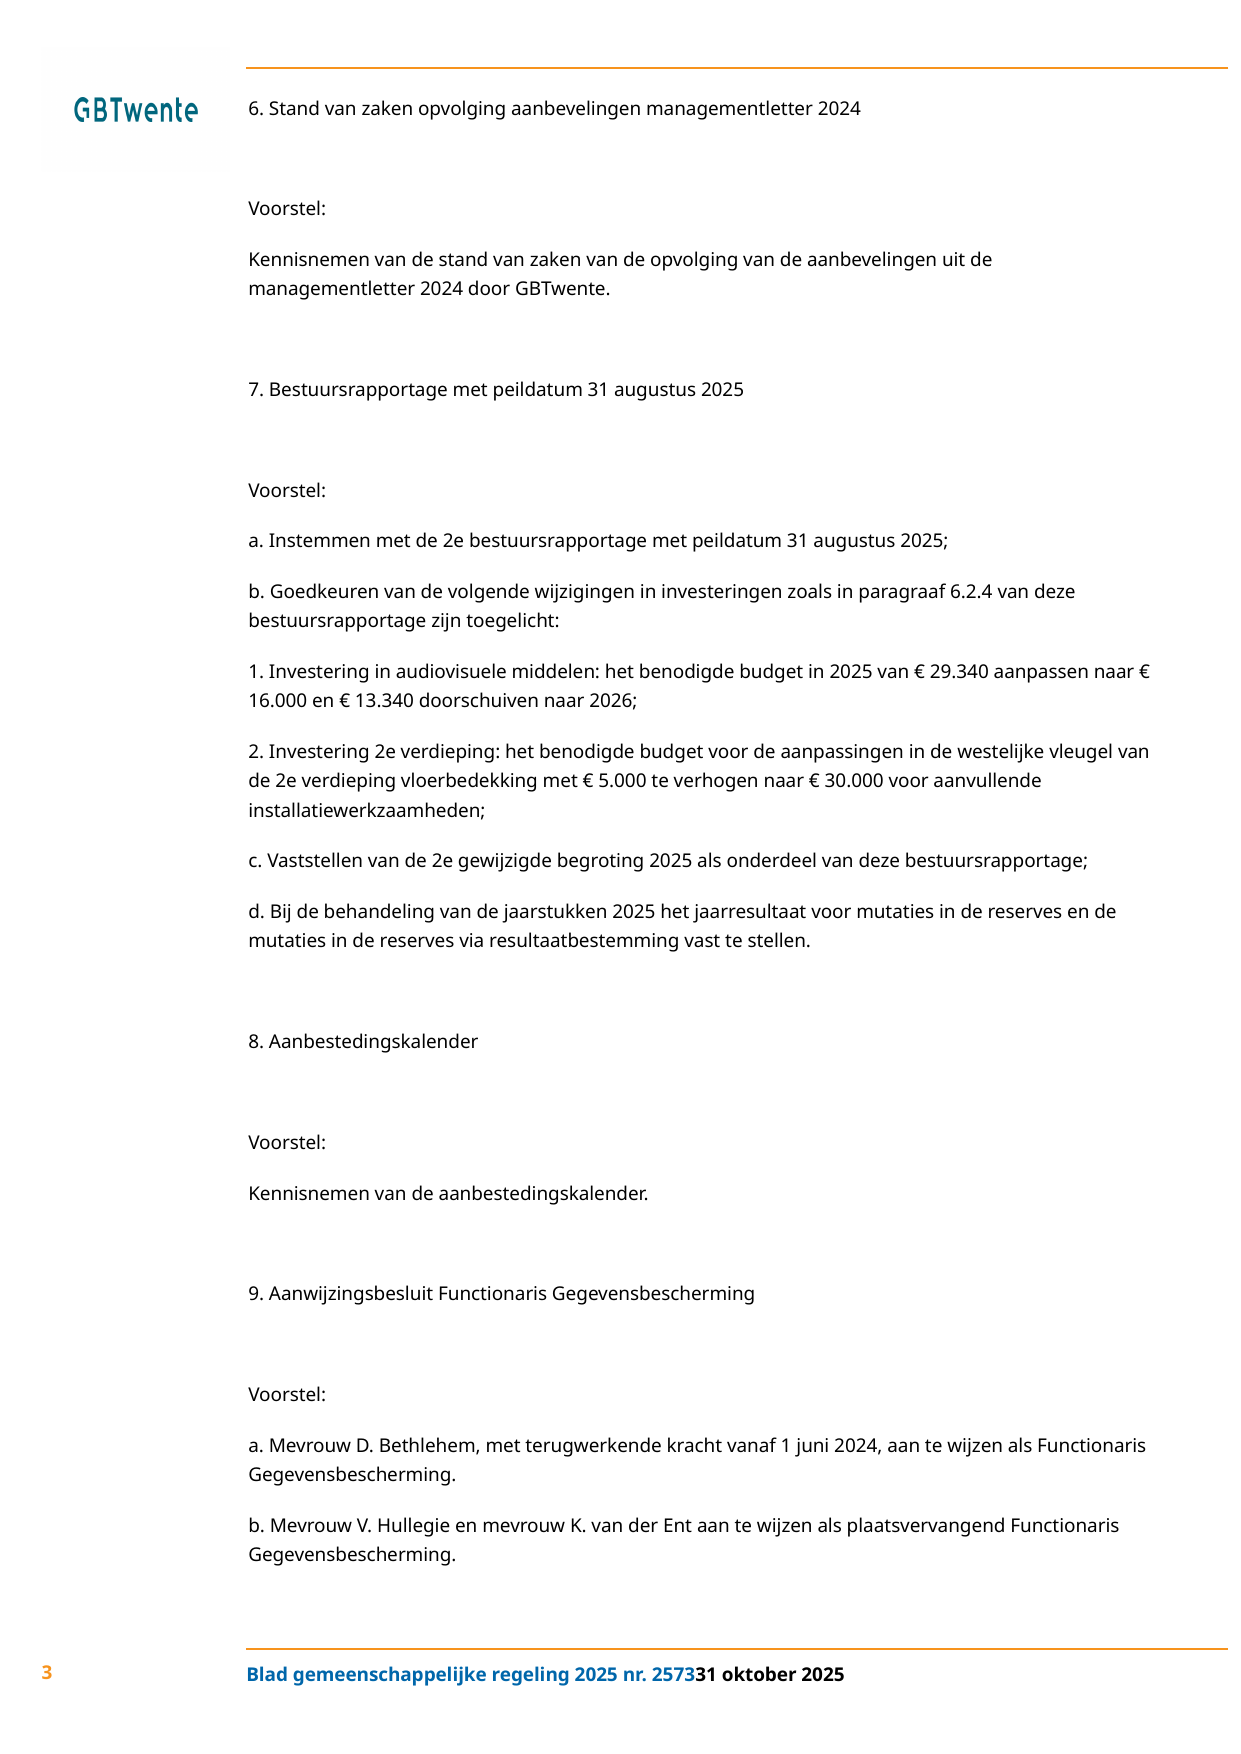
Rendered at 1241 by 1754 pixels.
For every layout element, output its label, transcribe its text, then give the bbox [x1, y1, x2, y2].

text Voorstel: [248, 1381, 1152, 1407]
text Voorstel: [248, 1129, 1152, 1155]
text 1. Investering in audiovisuele middelen: het benodigde budget in 2025 van € 29.340 aanpassen naar € 16.000 en € 13.340 doorschuiven naar 2026; [248, 658, 1152, 713]
text 9. Aanwijzingsbesluit Functionaris Gegevensbescherming [248, 1281, 1152, 1306]
text b. Mevrouw V. Hullegie en mevrouw K. van der Ent aan te wijzen als plaatsvervangend Functionaris Gegevensbescherming. [248, 1512, 1152, 1567]
text a. Instemmen met de 2e bestuursrapportage met peildatum 31 augustus 2025; [248, 528, 1152, 553]
text 2. Investering 2e verdieping: het benodigde budget voor de aanpassingen in de westelijke vleugel van de 2e verdieping vloerbedekking met € 5.000 te verhogen naar € 30.000 voor aanvullende installatiewerkzaamheden; [248, 738, 1152, 823]
text c. Vaststellen van de 2e gewijzigde begroting 2025 als onderdeel van deze bestuursrapportage; [248, 848, 1152, 873]
picture [41, 47, 231, 172]
text Voorstel: [248, 477, 1152, 503]
text Kennisnemen van de aanbestedingskalender. [248, 1180, 1152, 1206]
text d. Bij de behandeling van de jaarstukken 2025 het jaarresultaat voor mutaties in de reserves en de mutaties in de reserves via resultaatbestemming vast te stellen. [248, 898, 1152, 953]
text Kennisnemen van de stand van zaken van de opvolging van de aanbevelingen uit de managementletter 2024 door GBTwente. [248, 246, 1152, 301]
text Voorstel: [248, 196, 1152, 221]
text 6. Stand van zaken opvolging aanbevelingen managementletter 2024 [248, 95, 1152, 121]
text 8. Aanbestedingskalender [248, 1028, 1152, 1054]
text a. Mevrouw D. Bethlehem, met terugwerkende kracht vanaf 1 juni 2024, aan te wijzen als Functionaris Gegevensbescherming. [248, 1432, 1152, 1487]
text b. Goedkeuren van de volgende wijzigingen in investeringen zoals in paragraaf 6.2.4 van deze bestuursrapportage zijn toegelicht: [248, 578, 1152, 633]
text 7. Bestuursrapportage met peildatum 31 augustus 2025 [248, 376, 1152, 402]
